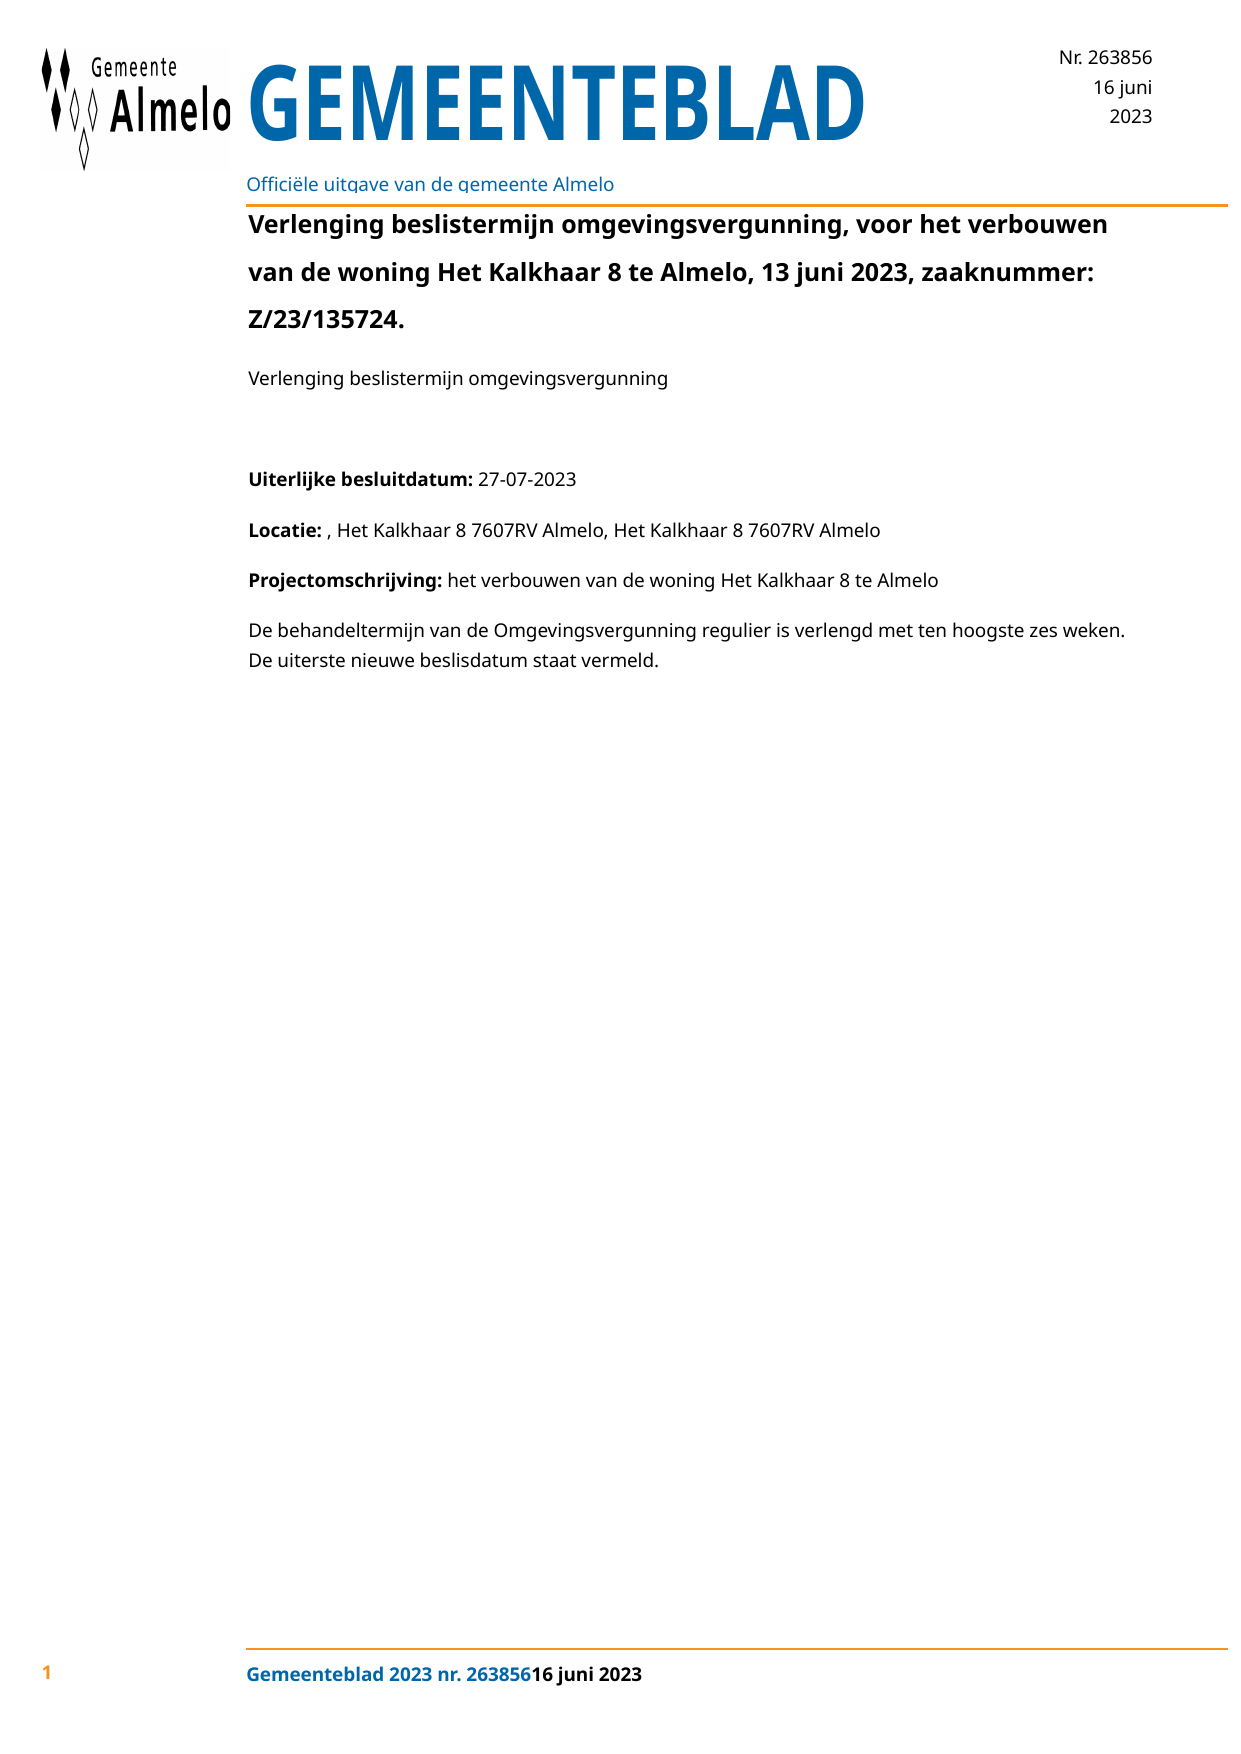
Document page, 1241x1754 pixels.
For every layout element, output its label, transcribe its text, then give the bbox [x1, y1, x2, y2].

text De behandeltermijn van de Omgevingsvergunning regulier is verlengd met ten hoogste zes weken. De uiterste nieuwe beslisdatum staat vermeld. [248, 618, 1152, 673]
text Uiterlijke besluitdatum: 27-07-2023 [248, 466, 1152, 492]
text Locatie: , Het Kalkhaar 8 7607RV Almelo, Het Kalkhaar 8 7607RV Almelo [248, 517, 1152, 542]
picture [41, 47, 231, 172]
text Verlenging beslistermijn omgevingsvergunning, voor het verbouwen van de woning Het Kalkhaar 8 te Almelo, 13 juni 2023, zaaknummer: Z/23/135724. [248, 207, 1152, 336]
text Verlenging beslistermijn omgevingsvergunning [248, 366, 1152, 391]
text Projectomschrijving: het verbouwen van de woning Het Kalkhaar 8 te Almelo [248, 567, 1152, 593]
